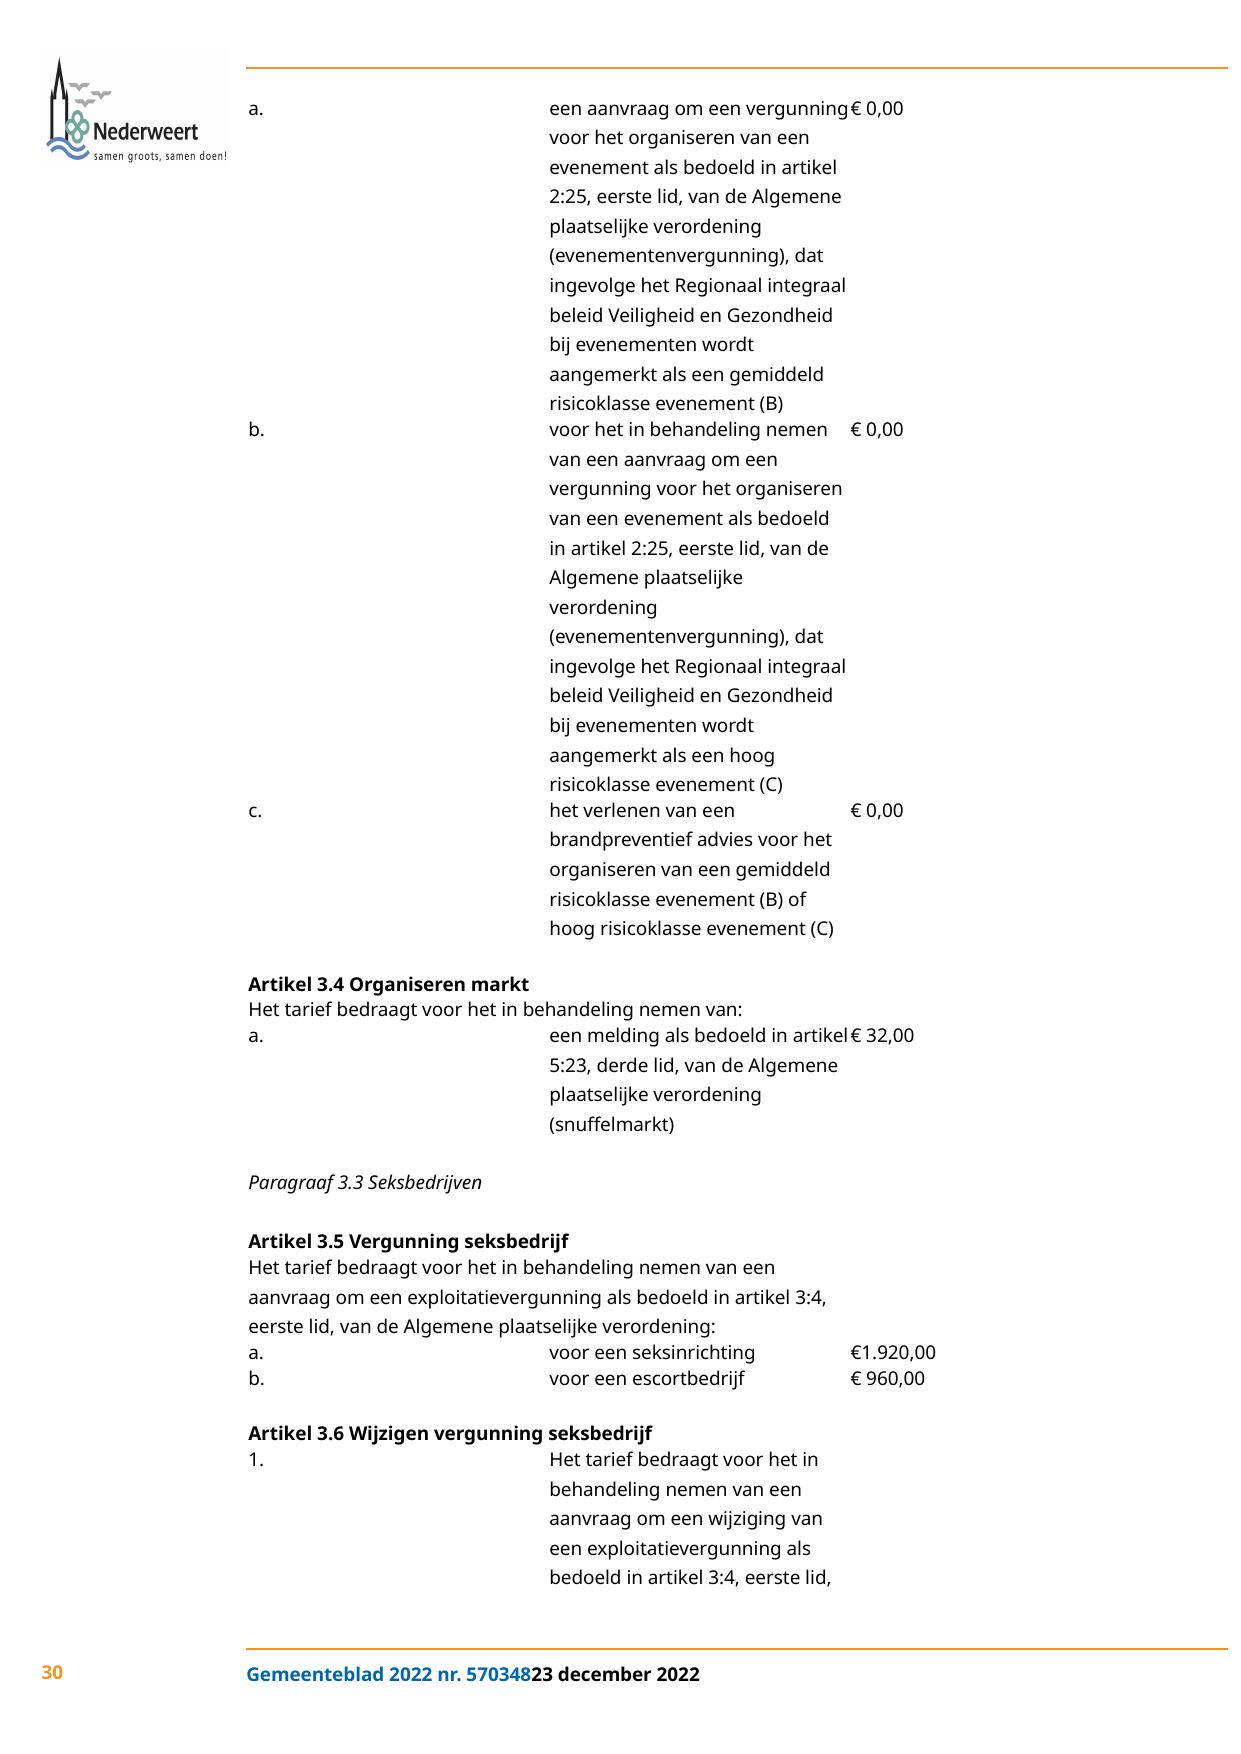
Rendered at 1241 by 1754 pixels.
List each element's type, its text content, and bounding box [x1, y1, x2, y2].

text Paragraaf 3.3 Seksbedrijven [248, 1169, 1152, 1195]
table_cell c. [248, 797, 549, 941]
table_cell b. [248, 416, 549, 797]
table_cell 1. [248, 1446, 549, 1590]
table_cell Artikel 3.6 Wijzigen vergunning seksbedrijf [248, 1391, 850, 1446]
table_cell € 0,00 [850, 416, 1152, 797]
table_cell een melding als bedoeld in artikel 5:23, derde lid, van de Algemene plaatselijke verordening (snuffelmarkt) [549, 1022, 850, 1137]
table_cell Het tarief bedraagt voor het in behandeling nemen van: [248, 996, 850, 1022]
table_cell voor een seksinrichting [549, 1339, 850, 1365]
table_cell [850, 996, 1152, 1022]
table_header [850, 1199, 1152, 1254]
table_cell [850, 1391, 1152, 1446]
table_cell [850, 1446, 1152, 1590]
table_cell voor het in behandeling nemen van een aanvraag om een vergunning voor het organiseren van een evenement als bedoeld in artikel 2:25, eerste lid, van de Algemene plaatselijke verordening (evenementenvergunning), dat ingevolge het Regionaal integraal beleid Veiligheid en Gezondheid bij evenementen wordt aangemerkt als een hoog risicoklasse evenement (C) [549, 416, 850, 797]
table_cell Artikel 3.4 Organiseren markt [248, 941, 850, 996]
table_cell € 0,00 [850, 797, 1152, 941]
table_cell Het tarief bedraagt voor het in behandeling nemen van een aanvraag om een wijziging van een exploitatievergunning als bedoeld in artikel 3:4, eerste lid, [549, 1446, 850, 1590]
table_cell a. [248, 1022, 549, 1137]
table_cell € 32,00 [850, 1022, 1152, 1137]
table_cell a. [248, 95, 549, 416]
table_cell het verlenen van een brandpreventief advies voor het organiseren van een gemiddeld risicoklasse evenement (B) of hoog risicoklasse evenement (C) [549, 797, 850, 941]
table_cell €1.920,00 [850, 1339, 1152, 1365]
table_cell € 0,00 [850, 95, 1152, 416]
table_cell een aanvraag om een vergunning voor het organiseren van een evenement als bedoeld in artikel 2:25, eerste lid, van de Algemene plaatselijke verordening (evenementenvergunning), dat ingevolge het Regionaal integraal beleid Veiligheid en Gezondheid bij evenementen wordt aangemerkt als een gemiddeld risicoklasse evenement (B) [549, 95, 850, 416]
table_cell b. [248, 1365, 549, 1391]
table_cell [850, 941, 1152, 996]
table_cell voor een escortbedrijf [549, 1365, 850, 1391]
table_header Artikel 3.5 Vergunning seksbedrijf [248, 1199, 850, 1254]
table_cell a. [248, 1339, 549, 1365]
picture [41, 47, 231, 172]
table_cell [850, 1255, 1152, 1339]
table_cell € 960,00 [850, 1365, 1152, 1391]
table_cell Het tarief bedraagt voor het in behandeling nemen van een aanvraag om een exploitatievergunning als bedoeld in artikel 3:4, eerste lid, van de Algemene plaatselijke verordening: [248, 1255, 850, 1339]
